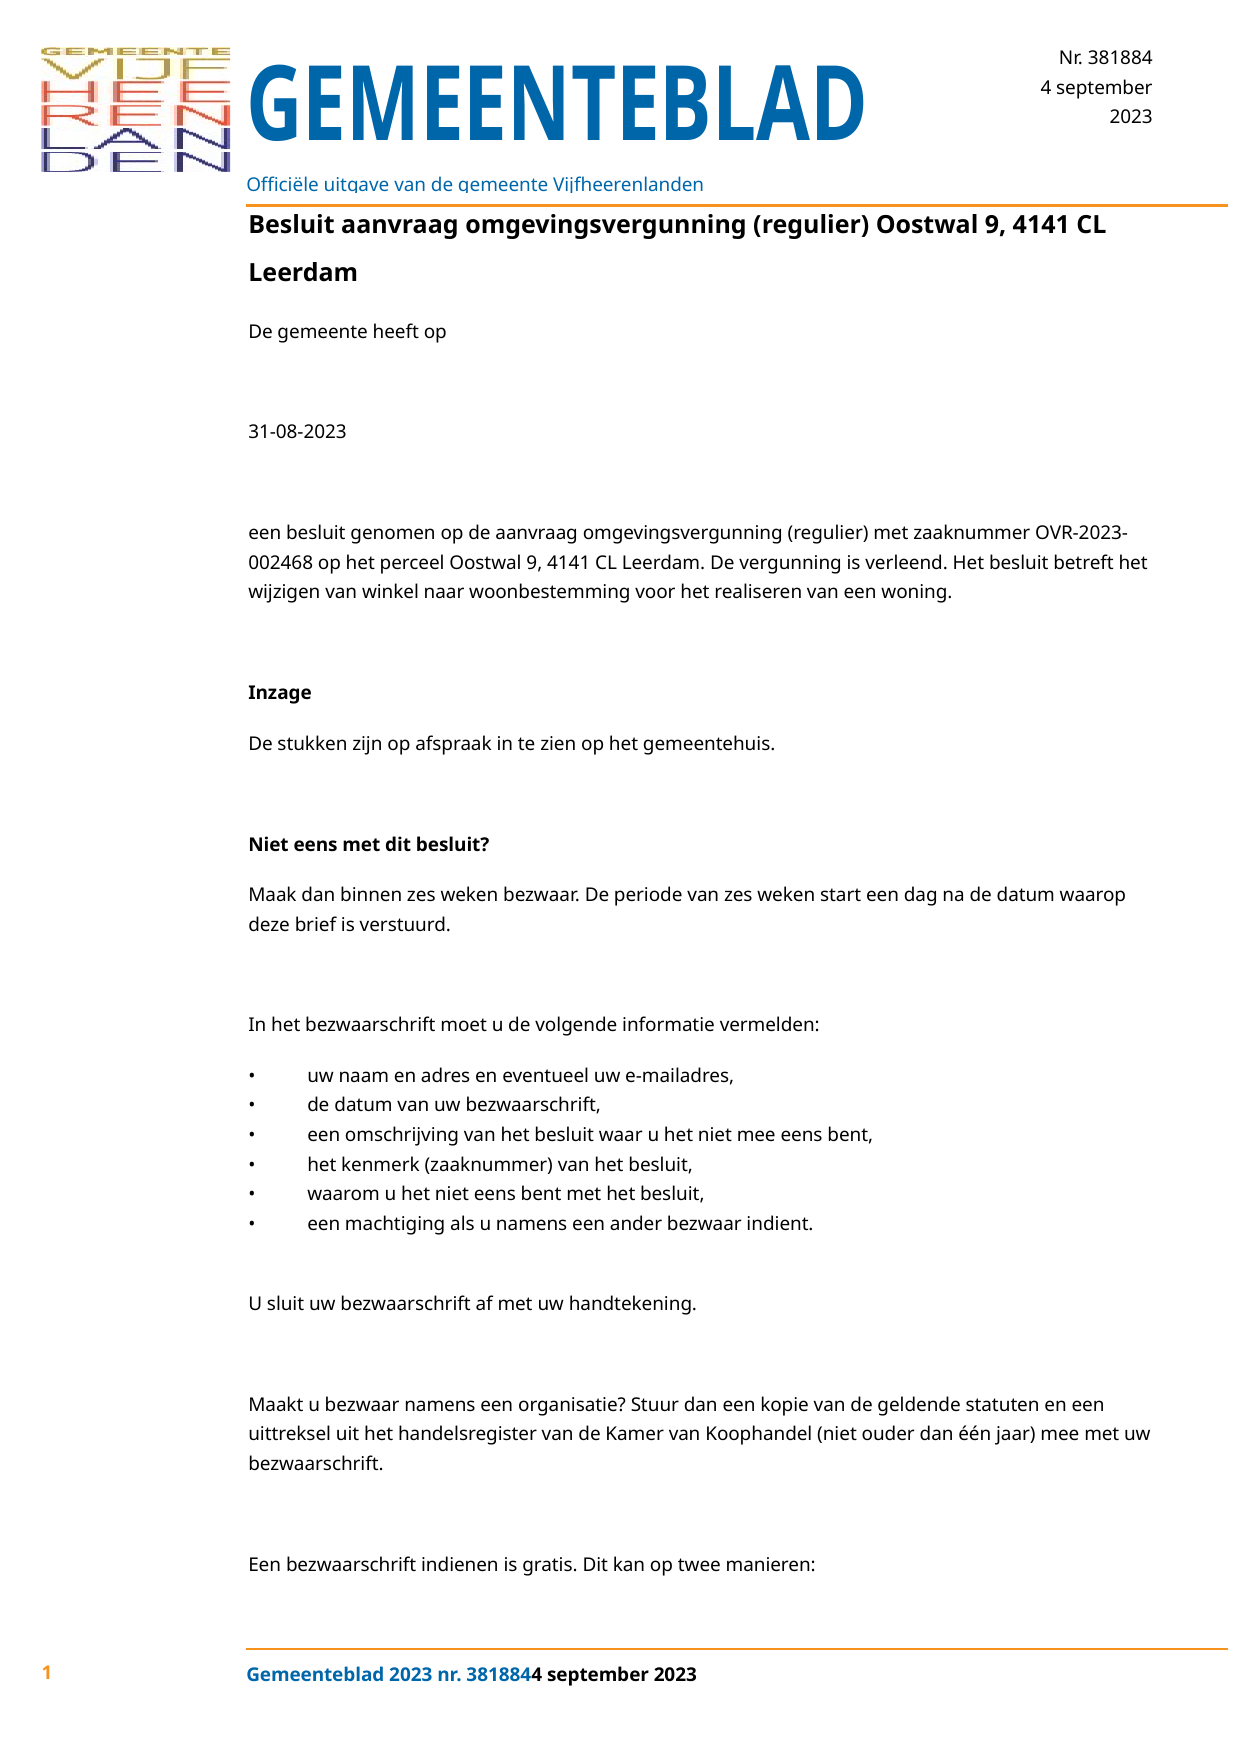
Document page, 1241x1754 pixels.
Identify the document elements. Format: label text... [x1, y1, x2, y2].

text De stukken zijn op afspraak in te zien op het gemeentehuis. [248, 730, 1152, 756]
text Een bezwaarschrift indienen is gratis. Dit kan op twee manieren: [248, 1551, 1152, 1577]
text In het bezwaarschrift moet u de volgende informatie vermelden: [248, 1012, 1152, 1037]
text Maak dan binnen zes weken bezwaar. De periode van zes weken start een dag na de datum waarop deze brief is verstuurd. [248, 881, 1152, 937]
list waarom u het niet eens bent met het besluit, [248, 1180, 1152, 1206]
text Inzage [248, 679, 1152, 705]
text 31-08-2023 [248, 419, 1152, 444]
text Maakt u bezwaar namens een organisatie? Stuur dan een kopie van de geldende statuten en een uittreksel uit het handelsregister van de Kamer van Koophandel (niet ouder dan één jaar) mee met uw bezwaarschrift. [248, 1391, 1152, 1476]
text Besluit aanvraag omgevingsvergunning (regulier) Oostwal 9, 4141 CL Leerdam [248, 207, 1152, 288]
list een omschrijving van het besluit waar u het niet mee eens bent, [248, 1121, 1152, 1147]
list een machtiging als u namens een ander bezwaar indient. [248, 1210, 1152, 1236]
list het kenmerk (zaaknummer) van het besluit, [248, 1151, 1152, 1177]
text Niet eens met dit besluit? [248, 831, 1152, 857]
text De gemeente heeft op [248, 318, 1152, 344]
list uw naam en adres en eventueel uw e-mailadres, [248, 1062, 1152, 1088]
text een besluit genomen op de aanvraag omgevingsvergunning (regulier) met zaaknummer OVR-2023-002468 op het perceel Oostwal 9, 4141 CL Leerdam. De vergunning is verleend. Het besluit betreft het wijzigen van winkel naar woonbestemming voor het realiseren van een woning. [248, 519, 1152, 604]
picture [41, 47, 231, 172]
list de datum van uw bezwaarschrift, [248, 1092, 1152, 1117]
text U sluit uw bezwaarschrift af met uw handtekening. [248, 1290, 1152, 1316]
